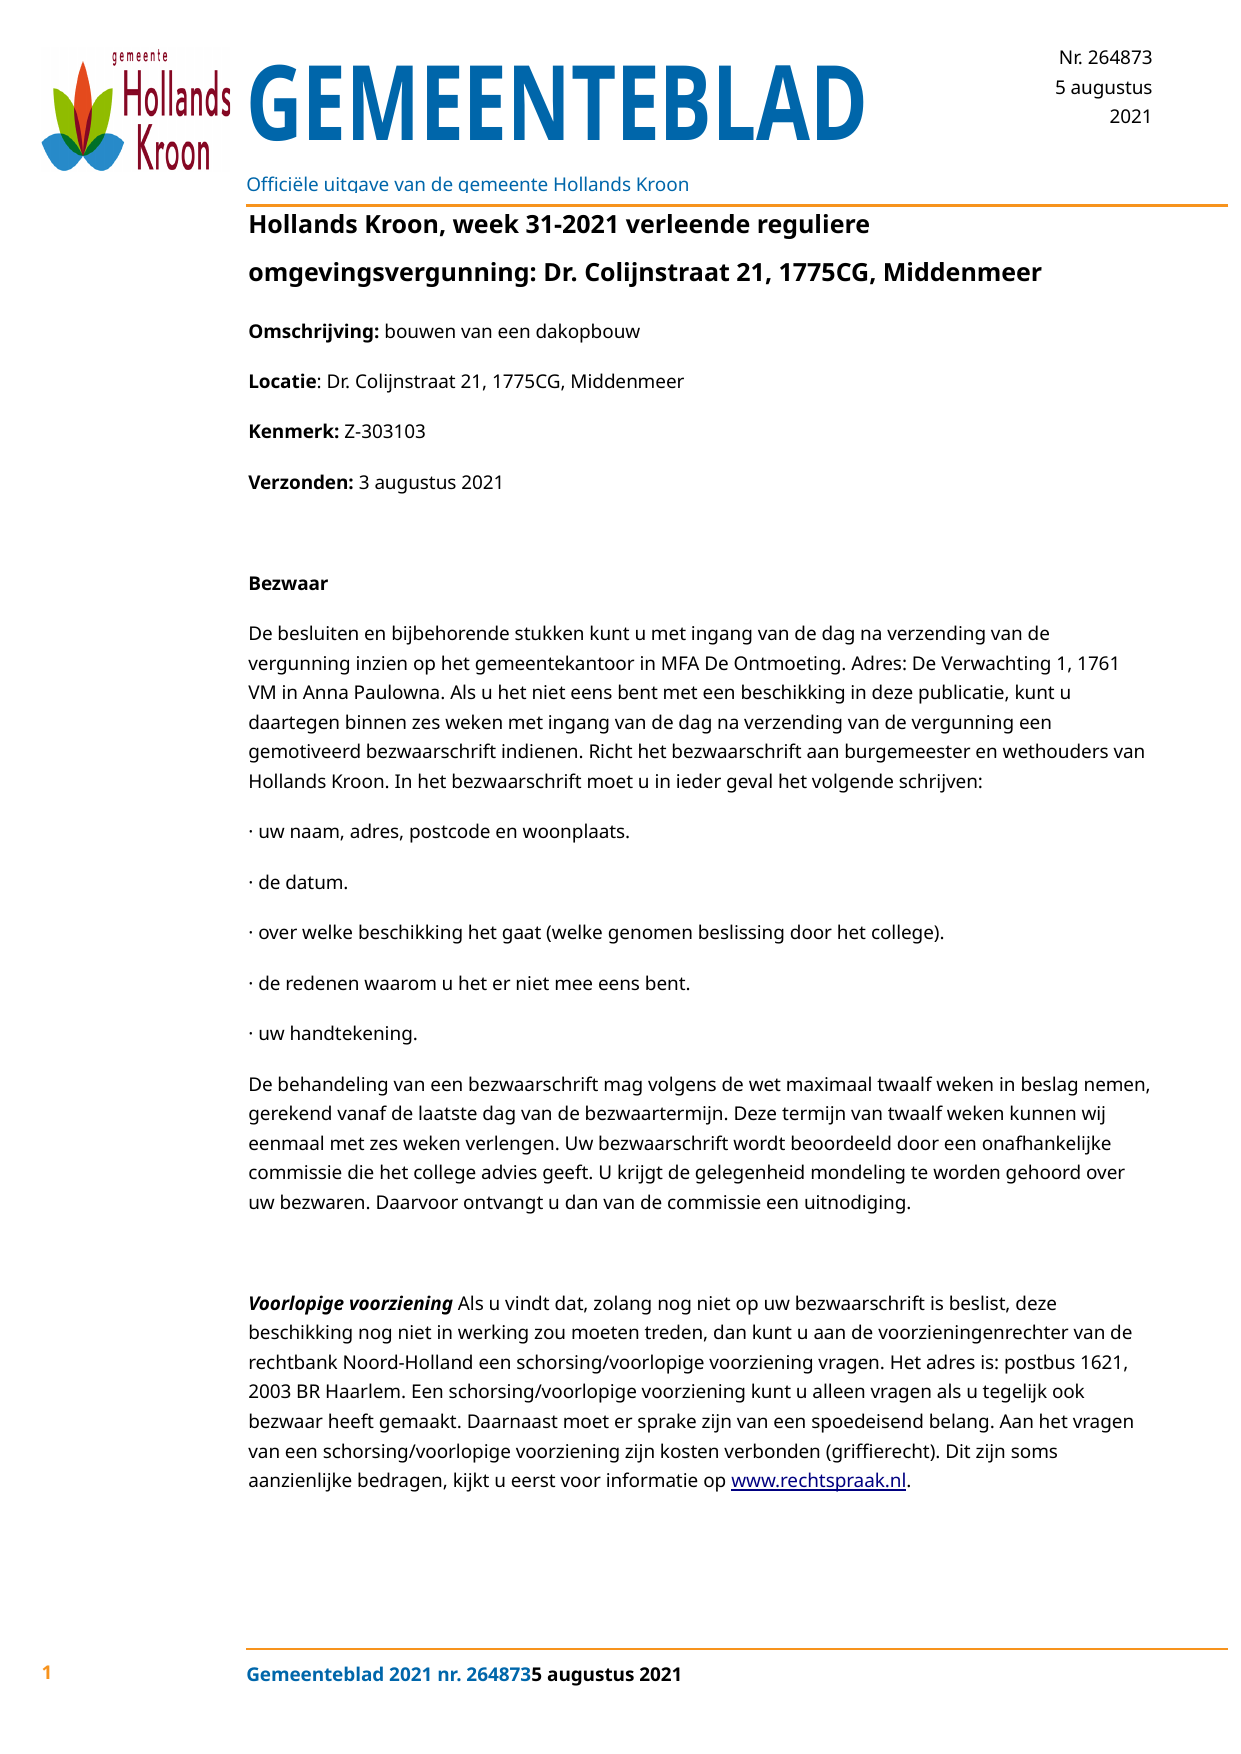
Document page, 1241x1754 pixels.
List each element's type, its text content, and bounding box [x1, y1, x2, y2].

text Kenmerk: Z-303103 [248, 419, 1152, 444]
text Omschrijving: bouwen van een dakopbouw [248, 318, 1152, 344]
text · de redenen waarom u het er niet mee eens bent. [248, 970, 1152, 996]
picture [41, 47, 231, 172]
text · de datum. [248, 869, 1152, 895]
text Bezwaar [248, 570, 1152, 596]
text · over welke beschikking het gaat (welke genomen beslissing door het college). [248, 919, 1152, 945]
text De behandeling van een bezwaarschrift mag volgens de wet maximaal twaalf weken in beslag nemen, gerekend vanaf de laatste dag van de bezwaartermijn. Deze termijn van twaalf weken kunnen wij eenmaal met zes weken verlengen. Uw bezwaarschrift wordt beoordeeld door een onafhankelijke commissie die het college advies geeft. U krijgt de gelegenheid mondeling te worden gehoord over uw bezwaren. Daarvoor ontvangt u dan van de commissie een uitnodiging. [248, 1071, 1152, 1215]
text Locatie: Dr. Colijnstraat 21, 1775CG, Middenmeer [248, 368, 1152, 394]
text · uw naam, adres, postcode en woonplaats. [248, 819, 1152, 844]
text · uw handtekening. [248, 1020, 1152, 1046]
text Hollands Kroon, week 31-2021 verleende reguliere omgevingsvergunning: Dr. Colijnstraat 21, 1775CG, Middenmeer [248, 207, 1152, 288]
text De besluiten en bijbehorende stukken kunt u met ingang van de dag na verzending van de vergunning inzien op het gemeentekantoor in MFA De Ontmoeting. Adres: De Verwachting 1, 1761 VM in Anna Paulowna. Als u het niet eens bent met een beschikking in deze publicatie, kunt u daartegen binnen zes weken met ingang van de dag na verzending van de vergunning een gemotiveerd bezwaarschrift indienen. Richt het bezwaarschrift aan burgemeester en wethouders van Hollands Kroon. In het bezwaarschrift moet u in ieder geval het volgende schrijven: [248, 620, 1152, 794]
text Verzonden: 3 augustus 2021 [248, 469, 1152, 495]
text Voorlopige voorziening Als u vindt dat, zolang nog niet op uw bezwaarschrift is beslist, deze beschikking nog niet in werking zou moeten treden, dan kunt u aan de voorzieningenrechter van de rechtbank Noord-Holland een schorsing/voorlopige voorziening vragen. Het adres is: postbus 1621, 2003 BR Haarlem. Een schorsing/voorlopige voorziening kunt u alleen vragen als u tegelijk ook bezwaar heeft gemaakt. Daarnaast moet er sprake zijn van een spoedeisend belang. Aan het vragen van een schorsing/voorlopige voorziening zijn kosten verbonden (griffierecht). Dit zijn soms aanzienlijke bedragen, kijkt u eerst voor informatie op www.rechtspraak.nl. [248, 1290, 1152, 1493]
